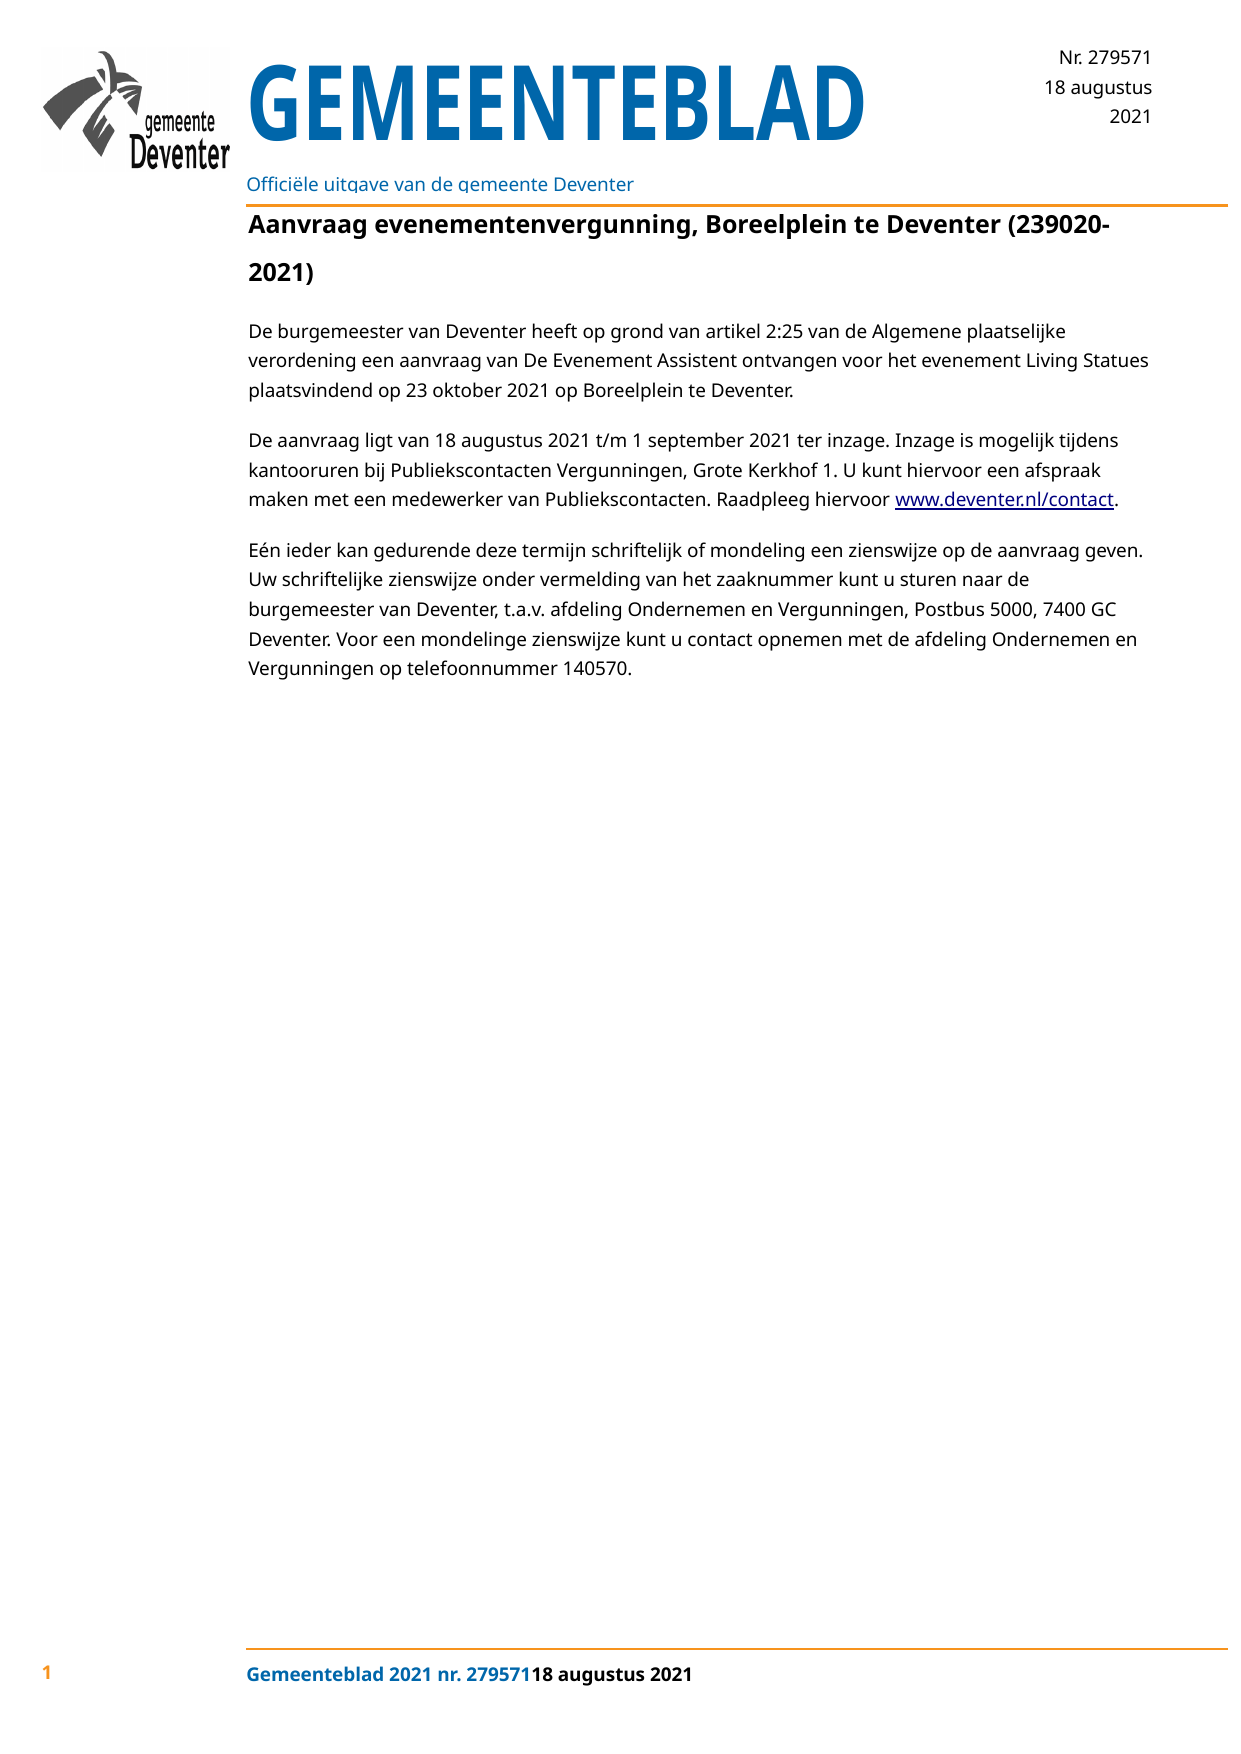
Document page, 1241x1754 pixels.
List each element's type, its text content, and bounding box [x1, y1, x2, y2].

text De burgemeester van Deventer heeft op grond van artikel 2:25 van de Algemene plaatselijke verordening een aanvraag van De Evenement Assistent ontvangen voor het evenement Living Statues plaatsvindend op 23 oktober 2021 op Boreelplein te Deventer. [248, 318, 1152, 403]
text Aanvraag evenementenvergunning, Boreelplein te Deventer (239020-2021) [248, 207, 1152, 288]
picture [41, 47, 231, 172]
text De aanvraag ligt van 18 augustus 2021 t/m 1 september 2021 ter inzage. Inzage is mogelijk tijdens kantooruren bij Publiekscontacten Vergunningen, Grote Kerkhof 1. U kunt hiervoor een afspraak maken met een medewerker van Publiekscontacten. Raadpleeg hiervoor www.deventer.nl/contact. [248, 427, 1152, 512]
text Eén ieder kan gedurende deze termijn schriftelijk of mondeling een zienswijze op de aanvraag geven. Uw schriftelijke zienswijze onder vermelding van het zaaknummer kunt u sturen naar de burgemeester van Deventer, t.a.v. afdeling Ondernemen en Vergunningen, Postbus 5000, 7400 GC Deventer. Voor een mondelinge zienswijze kunt u contact opnemen met de afdeling Ondernemen en Vergunningen op telefoonnummer 140570. [248, 537, 1152, 681]
